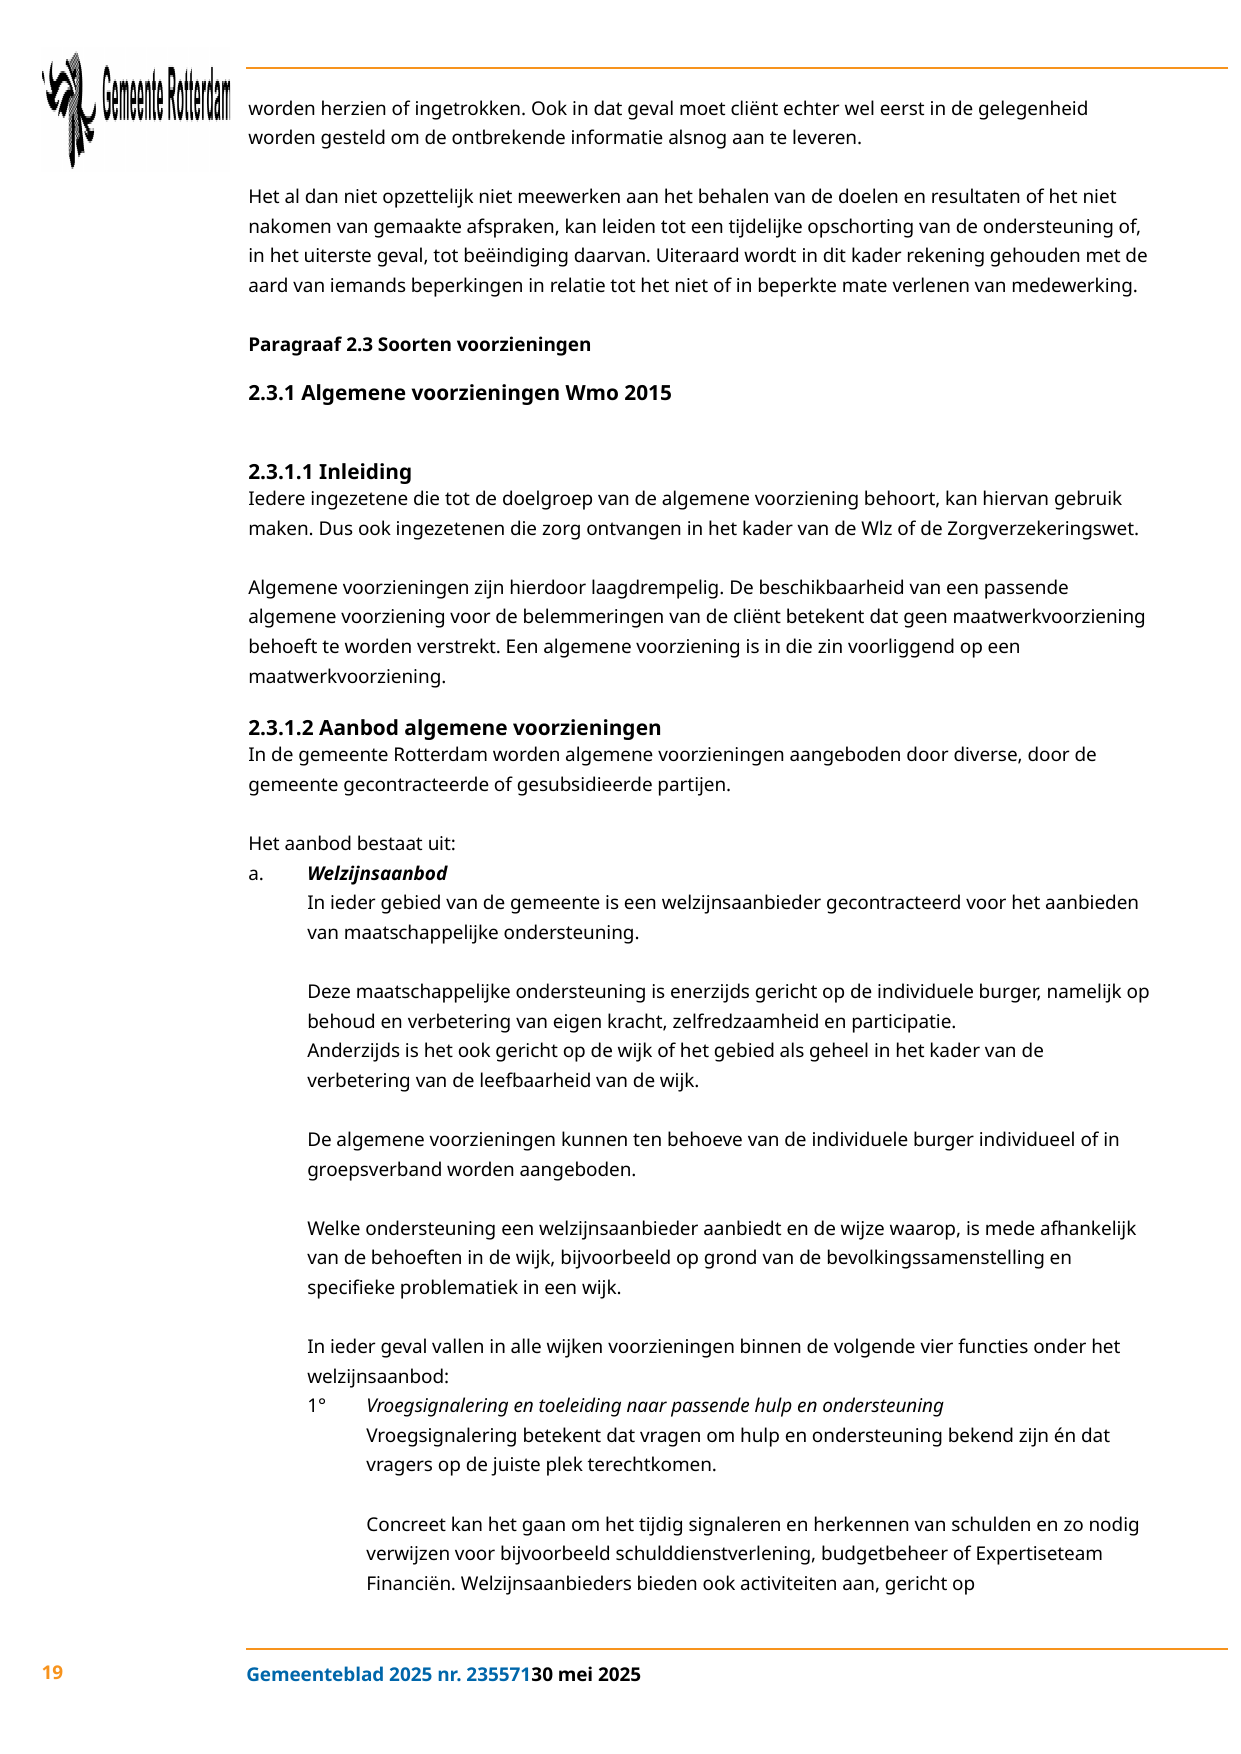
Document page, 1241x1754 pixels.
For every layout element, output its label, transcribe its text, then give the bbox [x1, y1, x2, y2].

list Concreet kan het gaan om het tijdig signaleren en herkennen van schulden en zo nodig verwijzen voor bijvoorbeeld schulddienstverlening, budgetbeheer of Expertiseteam Financiën. Welzijnsaanbieders bieden ook activiteiten aan, gericht op [307, 1511, 1152, 1596]
list Welke ondersteuning een welzijnsaanbieder aanbiedt en de wijze waarop, is mede afhankelijk van de behoeften in de wijk, bijvoorbeeld op grond van de bevolkingssamenstelling en specifieke problematiek in een wijk. [248, 1215, 1152, 1300]
list Welzijnsaanbod [248, 860, 1152, 886]
text Het al dan niet opzettelijk niet meewerken aan het behalen van de doelen en resultaten of het niet nakomen van gemaakte afspraken, kan leiden tot een tijdelijke opschorting van de ondersteuning of, in het uiterste geval, tot beëindiging daarvan. Uiteraard wordt in dit kader rekening gehouden met de aard van iemands beperkingen in relatie tot het niet of in beperkte mate verlenen van medewerking. [248, 183, 1152, 298]
list In ieder geval vallen in alle wijken voorzieningen binnen de volgende vier functies onder het welzijnsaanbod: [248, 1333, 1152, 1389]
list Anderzijds is het ook gericht op de wijk of het gebied als geheel in het kader van de verbetering van de leefbaarheid van de wijk. [248, 1037, 1152, 1093]
text worden herzien of ingetrokken. Ook in dat geval moet cliënt echter wel eerst in de gelegenheid worden gesteld om de ontbrekende informatie alsnog aan te leveren. [248, 95, 1152, 150]
text Algemene voorzieningen zijn hierdoor laagdrempelig. De beschikbaarheid van een passende algemene voorziening voor de belemmeringen van de cliënt betekent dat geen maatwerkvoorziening behoeft te worden verstrekt. Een algemene voorziening is in die zin voorliggend op een maatwerkvoorziening. [248, 574, 1152, 688]
text 2.3.1.1 Inleiding [248, 457, 1152, 485]
list Vroegsignalering en toeleiding naar passende hulp en ondersteuning [307, 1392, 1152, 1418]
text In de gemeente Rotterdam worden algemene voorzieningen aangeboden door diverse, door de gemeente gecontracteerde of gesubsidieerde partijen. [248, 742, 1152, 797]
text 2.3.1.2 Aanbod algemene voorzieningen [248, 713, 1152, 742]
text Het aanbod bestaat uit: [248, 830, 1152, 856]
list Deze maatschappelijke ondersteuning is enerzijds gericht op de individuele burger, namelijk op behoud en verbetering van eigen kracht, zelfredzaamheid en participatie. [248, 978, 1152, 1034]
list In ieder gebied van de gemeente is een welzijnsaanbieder gecontracteerd voor het aanbieden van maatschappelijke ondersteuning. [248, 889, 1152, 945]
list Vroegsignalering betekent dat vragen om hulp en ondersteuning bekend zijn én dat vragers op de juiste plek terechtkomen. [307, 1422, 1152, 1477]
list De algemene voorzieningen kunnen ten behoeve van de individuele burger individueel of in groepsverband worden aangeboden. [248, 1126, 1152, 1182]
picture [41, 47, 231, 172]
text Paragraaf 2.3 Soorten voorzieningen [248, 331, 1152, 357]
text 2.3.1 Algemene voorzieningen Wmo 2015 [248, 378, 1152, 406]
text Iedere ingezetene die tot de doelgroep van de algemene voorziening behoort, kan hiervan gebruik maken. Dus ook ingezetenen die zorg ontvangen in het kader van de Wlz of de Zorgverzekeringswet. [248, 485, 1152, 541]
